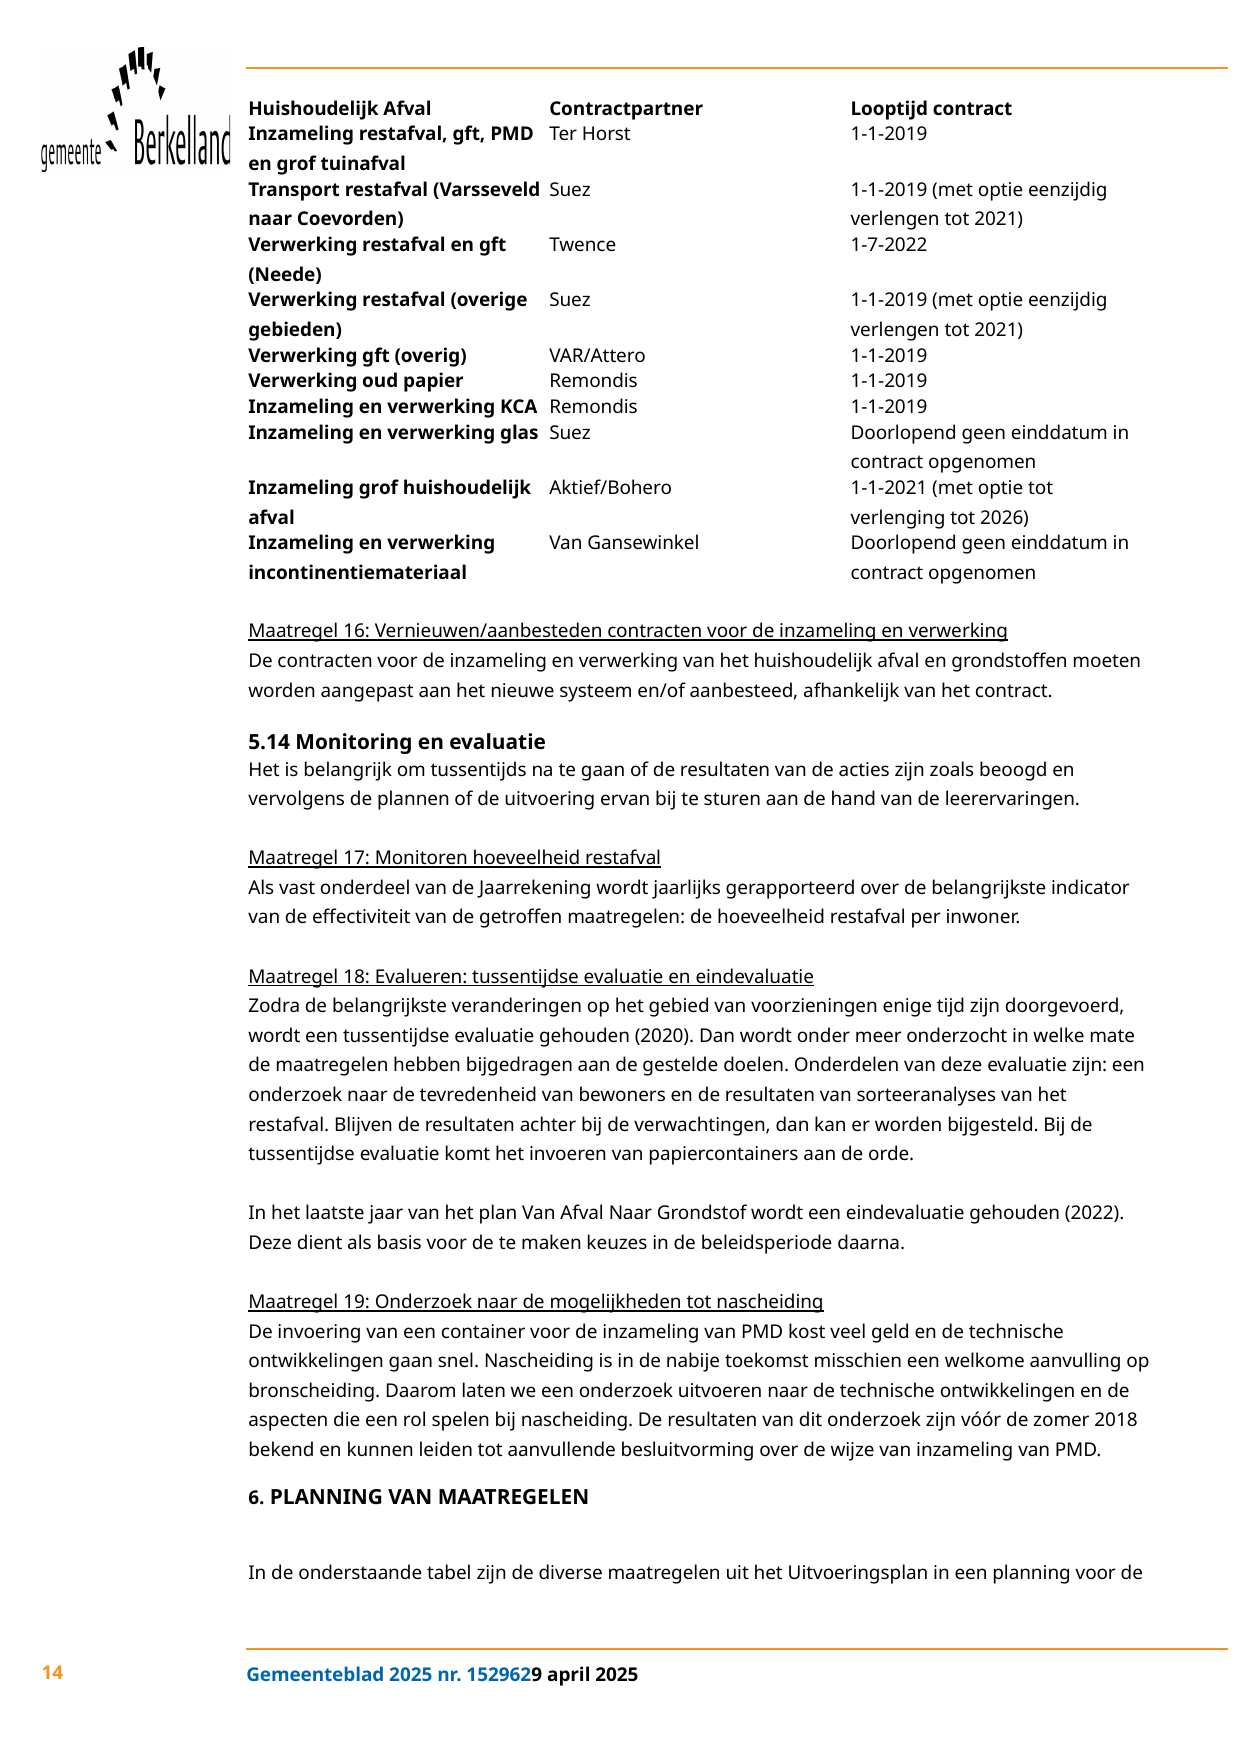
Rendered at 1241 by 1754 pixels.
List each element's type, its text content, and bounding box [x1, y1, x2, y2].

text Maatregel 19: Onderzoek naar de mogelijkheden tot nascheiding [248, 1288, 1152, 1314]
text Zodra de belangrijkste veranderingen op het gebied van voorzieningen enige tijd zijn doorgevoerd, wordt een tussentijdse evaluatie gehouden (2020). Dan wordt onder meer onderzocht in welke mate de maatregelen hebben bijgedragen aan de gestelde doelen. Onderdelen van deze evaluatie zijn: een onderzoek naar de tevredenheid van bewoners en de resultaten van sorteeranalyses van het restafval. Blijven de resultaten achter bij de verwachtingen, dan kan er worden bijgesteld. Bij de tussentijdse evaluatie komt het invoeren van papiercontainers aan de orde. [248, 992, 1152, 1166]
text In het laatste jaar van het plan Van Afval Naar Grondstof wordt een eindevaluatie gehouden (2022). Deze dient als basis voor de te maken keuzes in de beleidsperiode daarna. [248, 1199, 1152, 1255]
table_cell Inzameling en verwerking KCA [248, 393, 549, 419]
table_cell 1-1-2019 [850, 393, 1152, 419]
table_cell 1-1-2021 (met optie tot verlenging tot 2026) [850, 474, 1152, 529]
table_cell Aktief/Bohero [549, 474, 850, 529]
table_cell Suez [549, 419, 850, 474]
text Maatregel 16: Vernieuwen/aanbesteden contracten voor de inzameling en verwerking [248, 618, 1152, 643]
table_header Looptijd contract [850, 95, 1152, 121]
table_cell Doorlopend geen einddatum in contract opgenomen [850, 530, 1152, 585]
table_cell Verwerking oud papier [248, 368, 549, 393]
table_cell Suez [549, 286, 850, 342]
table_header Huishoudelijk Afval [248, 95, 549, 121]
text De invoering van een container voor de inzameling van PMD kost veel geld en de technische ontwikkelingen gaan snel. Nascheiding is in de nabije toekomst misschien een welkome aanvulling op bronscheiding. Daarom laten we een onderzoek uitvoeren naar de technische ontwikkelingen en de aspecten die een rol spelen bij nascheiding. De resultaten van dit onderzoek zijn vóór de zomer 2018 bekend en kunnen leiden tot aanvullende besluitvorming over de wijze van inzameling van PMD. [248, 1318, 1152, 1462]
table_cell 1-7-2022 [850, 231, 1152, 286]
table_cell Remondis [549, 393, 850, 419]
text Het is belangrijk om tussentijds na te gaan of de resultaten van de acties zijn zoals beoogd en vervolgens de plannen of de uitvoering ervan bij te sturen aan de hand van de leerervaringen. [248, 756, 1152, 811]
text Maatregel 17: Monitoren hoeveelheid restafval [248, 844, 1152, 870]
table_cell 1-1-2019 [850, 121, 1152, 176]
table_header Contractpartner [549, 95, 850, 121]
table_cell Verwerking gft (overig) [248, 342, 549, 367]
table_cell Inzameling en verwerking incontinentiemateriaal [248, 530, 549, 585]
picture [41, 47, 231, 172]
table_cell Transport restafval (Varsseveld naar Coevorden) [248, 176, 549, 231]
table_cell Verwerking restafval en gft (Neede) [248, 231, 549, 286]
table_cell Verwerking restafval (overige gebieden) [248, 286, 549, 342]
text In de onderstaande tabel zijn de diverse maatregelen uit het Uitvoeringsplan in een planning voor de [248, 1559, 1152, 1585]
table_cell Inzameling grof huishoudelijk afval [248, 474, 549, 529]
table_cell Inzameling restafval, gft, PMD en grof tuinafval [248, 121, 549, 176]
table_cell 1-1-2019 [850, 342, 1152, 367]
table_cell Inzameling en verwerking glas [248, 419, 549, 474]
table_cell 1-1-2019 (met optie eenzijdig verlengen tot 2021) [850, 286, 1152, 342]
table_cell Doorlopend geen einddatum in contract opgenomen [850, 419, 1152, 474]
text 6. PLANNING VAN MAATREGELEN [248, 1482, 1152, 1510]
text Maatregel 18: Evalueren: tussentijdse evaluatie en eindevaluatie [248, 963, 1152, 988]
text Als vast onderdeel van de Jaarrekening wordt jaarlijks gerapporteerd over de belangrijkste indicator van de effectiviteit van de getroffen maatregelen: de hoeveelheid restafval per inwoner. [248, 874, 1152, 929]
table_cell 1-1-2019 (met optie eenzijdig verlengen tot 2021) [850, 176, 1152, 231]
table_cell Suez [549, 176, 850, 231]
table_cell 1-1-2019 [850, 368, 1152, 393]
table_cell Twence [549, 231, 850, 286]
text 5.14 Monitoring en evaluatie [248, 727, 1152, 756]
table_cell Remondis [549, 368, 850, 393]
text De contracten voor de inzameling en verwerking van het huishoudelijk afval en grondstoffen moeten worden aangepast aan het nieuwe systeem en/of aanbesteed, afhankelijk van het contract. [248, 647, 1152, 703]
table_cell Van Gansewinkel [549, 530, 850, 585]
table_cell Ter Horst [549, 121, 850, 176]
table_cell VAR/Attero [549, 342, 850, 367]
